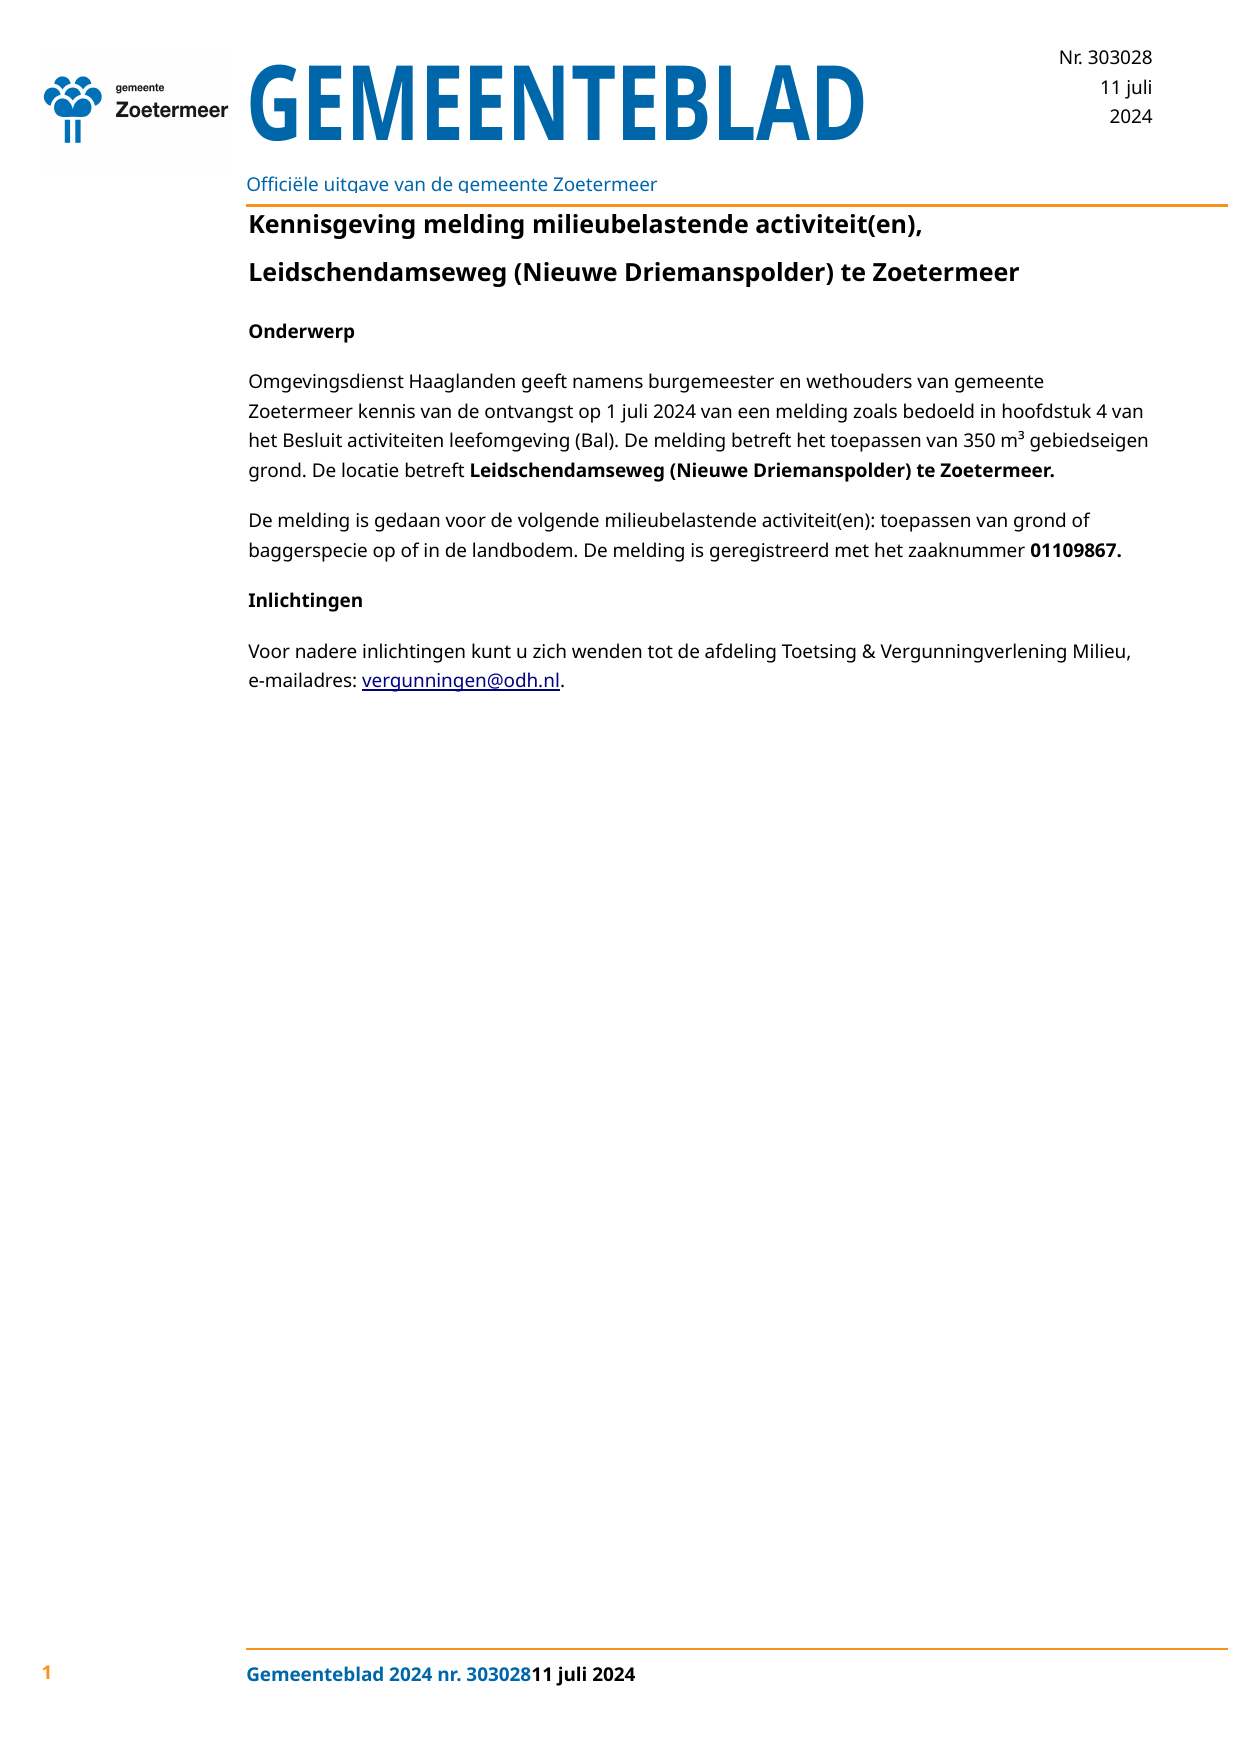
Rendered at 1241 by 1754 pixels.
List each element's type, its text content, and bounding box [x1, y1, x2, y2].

text Inlichtingen [248, 587, 1152, 613]
text Voor nadere inlichtingen kunt u zich wenden tot de afdeling Toetsing & Vergunningverlening Milieu, e-mailadres: vergunningen@odh.nl. [248, 638, 1152, 693]
text De melding is gedaan voor de volgende milieubelastende activiteit(en): toepassen van grond of baggerspecie op of in de landbodem. De melding is geregistreerd met het zaaknummer 01109867. [248, 507, 1152, 563]
text Onderwerp [248, 318, 1152, 344]
text Omgevingsdienst Haaglanden geeft namens burgemeester en wethouders van gemeente Zoetermeer kennis van de ontvangst op 1 juli 2024 van een melding zoals bedoeld in hoofdstuk 4 van het Besluit activiteiten leefomgeving (Bal). De melding betreft het toepassen van 350 m³ gebiedseigen grond. De locatie betreft Leidschendamseweg (Nieuwe Driemanspolder) te Zoetermeer. [248, 368, 1152, 483]
picture [41, 47, 231, 172]
text Kennisgeving melding milieubelastende activiteit(en), Leidschendamseweg (Nieuwe Driemanspolder) te Zoetermeer [248, 207, 1152, 288]
